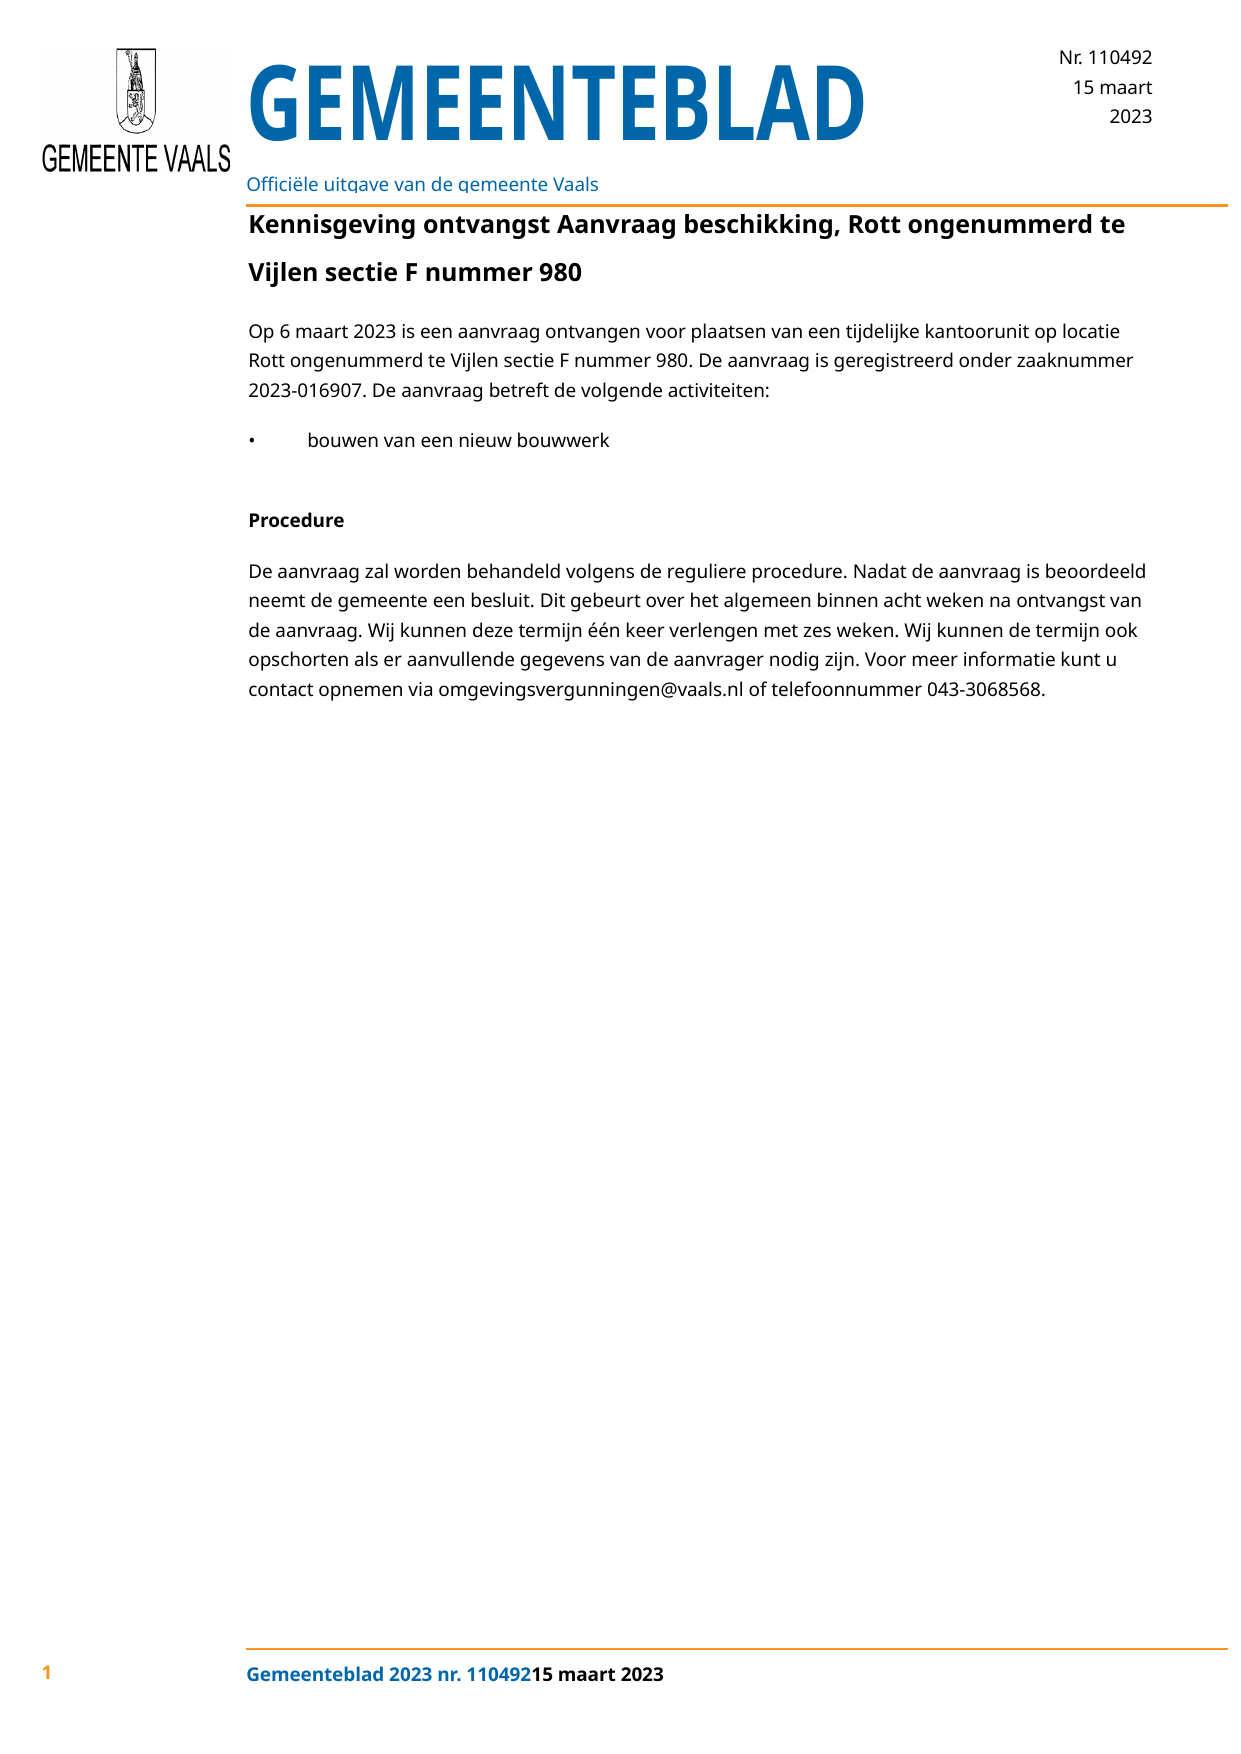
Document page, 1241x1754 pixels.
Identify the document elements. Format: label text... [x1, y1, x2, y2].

text Kennisgeving ontvangst Aanvraag beschikking, Rott ongenummerd te Vijlen sectie F nummer 980 [248, 207, 1152, 288]
text De aanvraag zal worden behandeld volgens de reguliere procedure. Nadat de aanvraag is beoordeeld neemt de gemeente een besluit. Dit gebeurt over het algemeen binnen acht weken na ontvangst van de aanvraag. Wij kunnen deze termijn één keer verlengen met zes weken. Wij kunnen de termijn ook opschorten als er aanvullende gegevens van de aanvrager nodig zijn. Voor meer informatie kunt u contact opnemen via omgevingsvergunningen@vaals.nl of telefoonnummer 043-3068568. [248, 558, 1152, 702]
text Procedure [248, 507, 1152, 533]
list bouwen van een nieuw bouwwerk [248, 427, 1152, 453]
text Op 6 maart 2023 is een aanvraag ontvangen voor plaatsen van een tijdelijke kantoorunit op locatie Rott ongenummerd te Vijlen sectie F nummer 980. De aanvraag is geregistreerd onder zaaknummer 2023-016907. De aanvraag betreft de volgende activiteiten: [248, 318, 1152, 403]
picture [41, 47, 231, 172]
